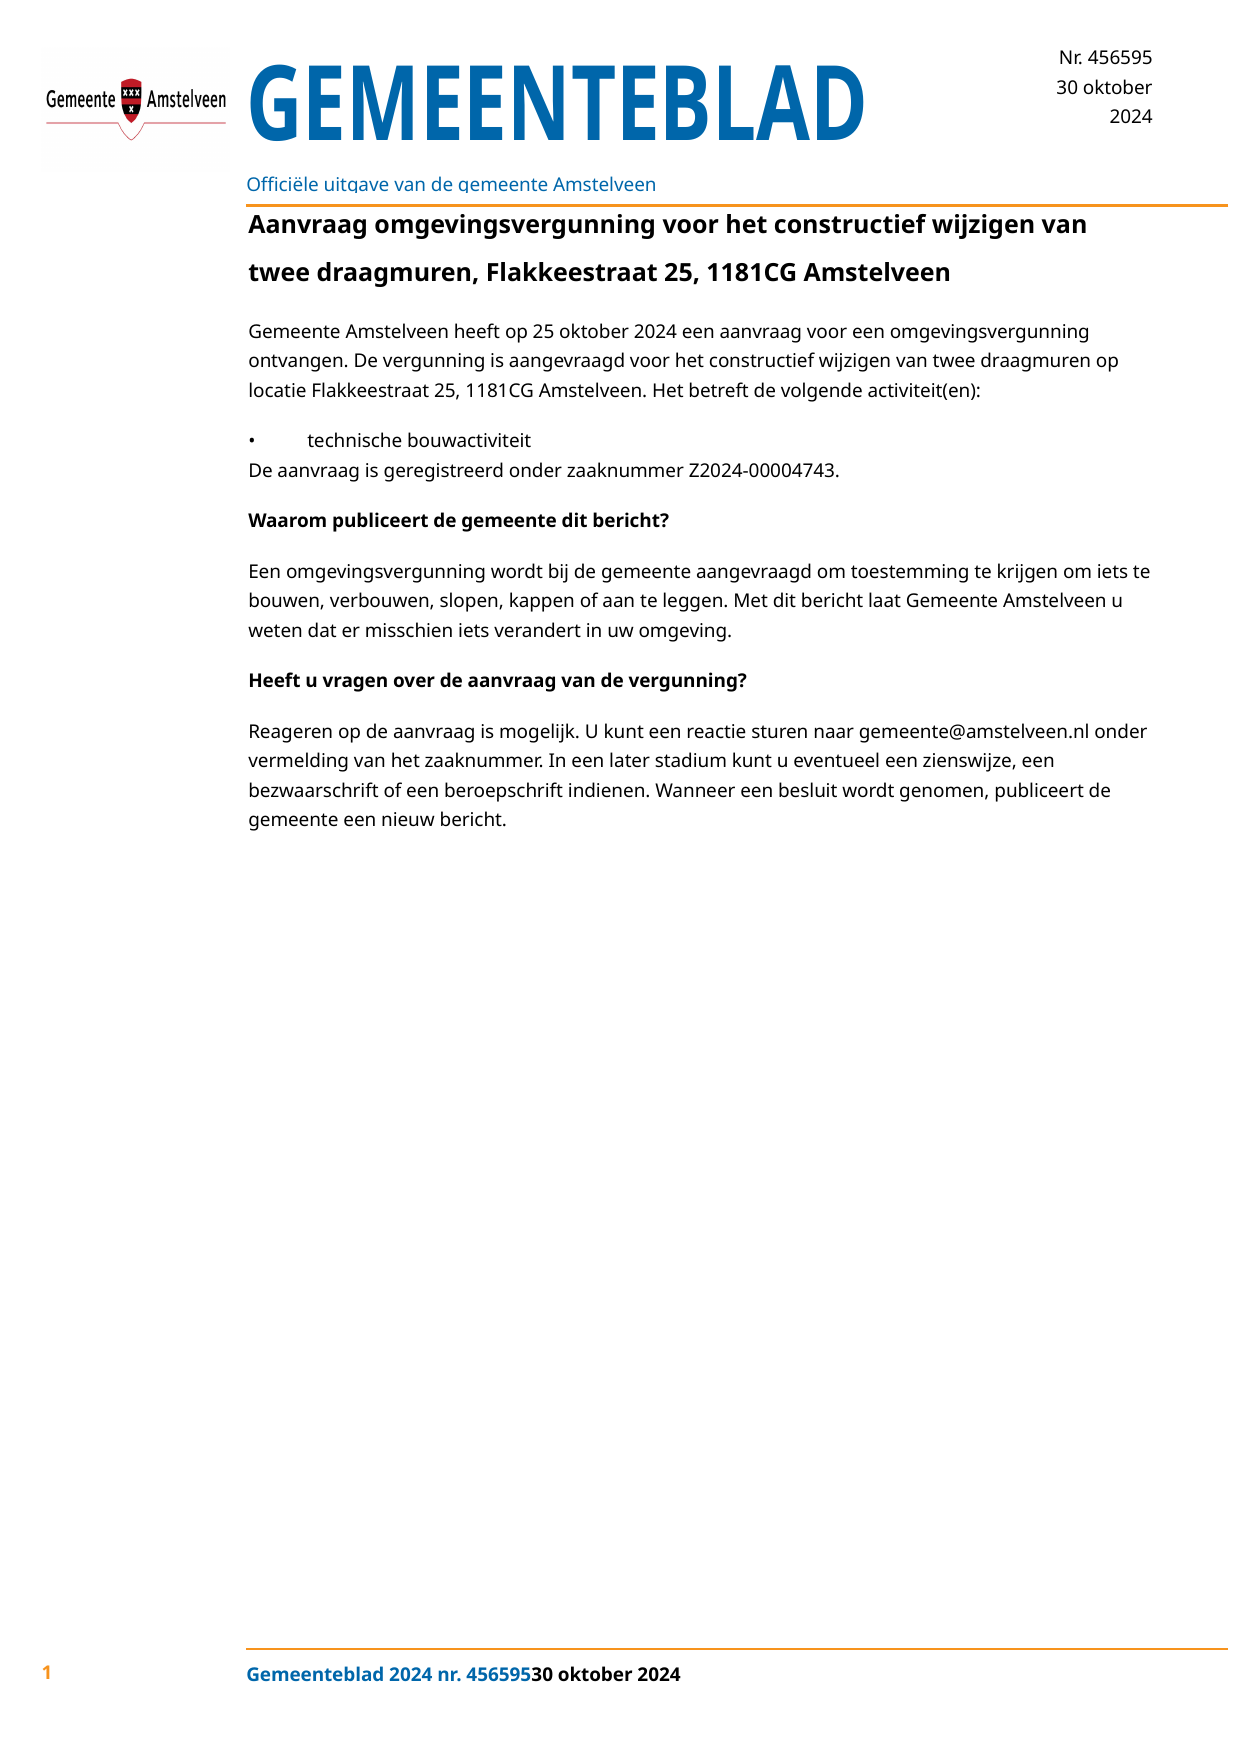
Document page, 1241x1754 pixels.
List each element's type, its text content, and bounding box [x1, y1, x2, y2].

text De aanvraag is geregistreerd onder zaaknummer Z2024-00004743. [248, 457, 1152, 483]
text Heeft u vragen over de aanvraag van de vergunning? [248, 667, 1152, 693]
list technische bouwactiviteit [248, 427, 1152, 453]
text Reageren op de aanvraag is mogelijk. U kunt een reactie sturen naar gemeente@amstelveen.nl onder vermelding van het zaaknummer. In een later stadium kunt u eventueel een zienswijze, een bezwaarschrift of een beroepschrift indienen. Wanneer een besluit wordt genomen, publiceert de gemeente een nieuw bericht. [248, 718, 1152, 832]
text Een omgevingsvergunning wordt bij de gemeente aangevraagd om toestemming te krijgen om iets te bouwen, verbouwen, slopen, kappen of aan te leggen. Met dit bericht laat Gemeente Amstelveen u weten dat er misschien iets verandert in uw omgeving. [248, 558, 1152, 643]
text Aanvraag omgevingsvergunning voor het constructief wijzigen van twee draagmuren, Flakkeestraat 25, 1181CG Amstelveen [248, 207, 1152, 288]
text Gemeente Amstelveen heeft op 25 oktober 2024 een aanvraag voor een omgevingsvergunning ontvangen. De vergunning is aangevraagd voor het constructief wijzigen van twee draagmuren op locatie Flakkeestraat 25, 1181CG Amstelveen. Het betreft de volgende activiteit(en): [248, 318, 1152, 403]
text Waarom publiceert de gemeente dit bericht? [248, 507, 1152, 533]
picture [41, 47, 231, 172]
